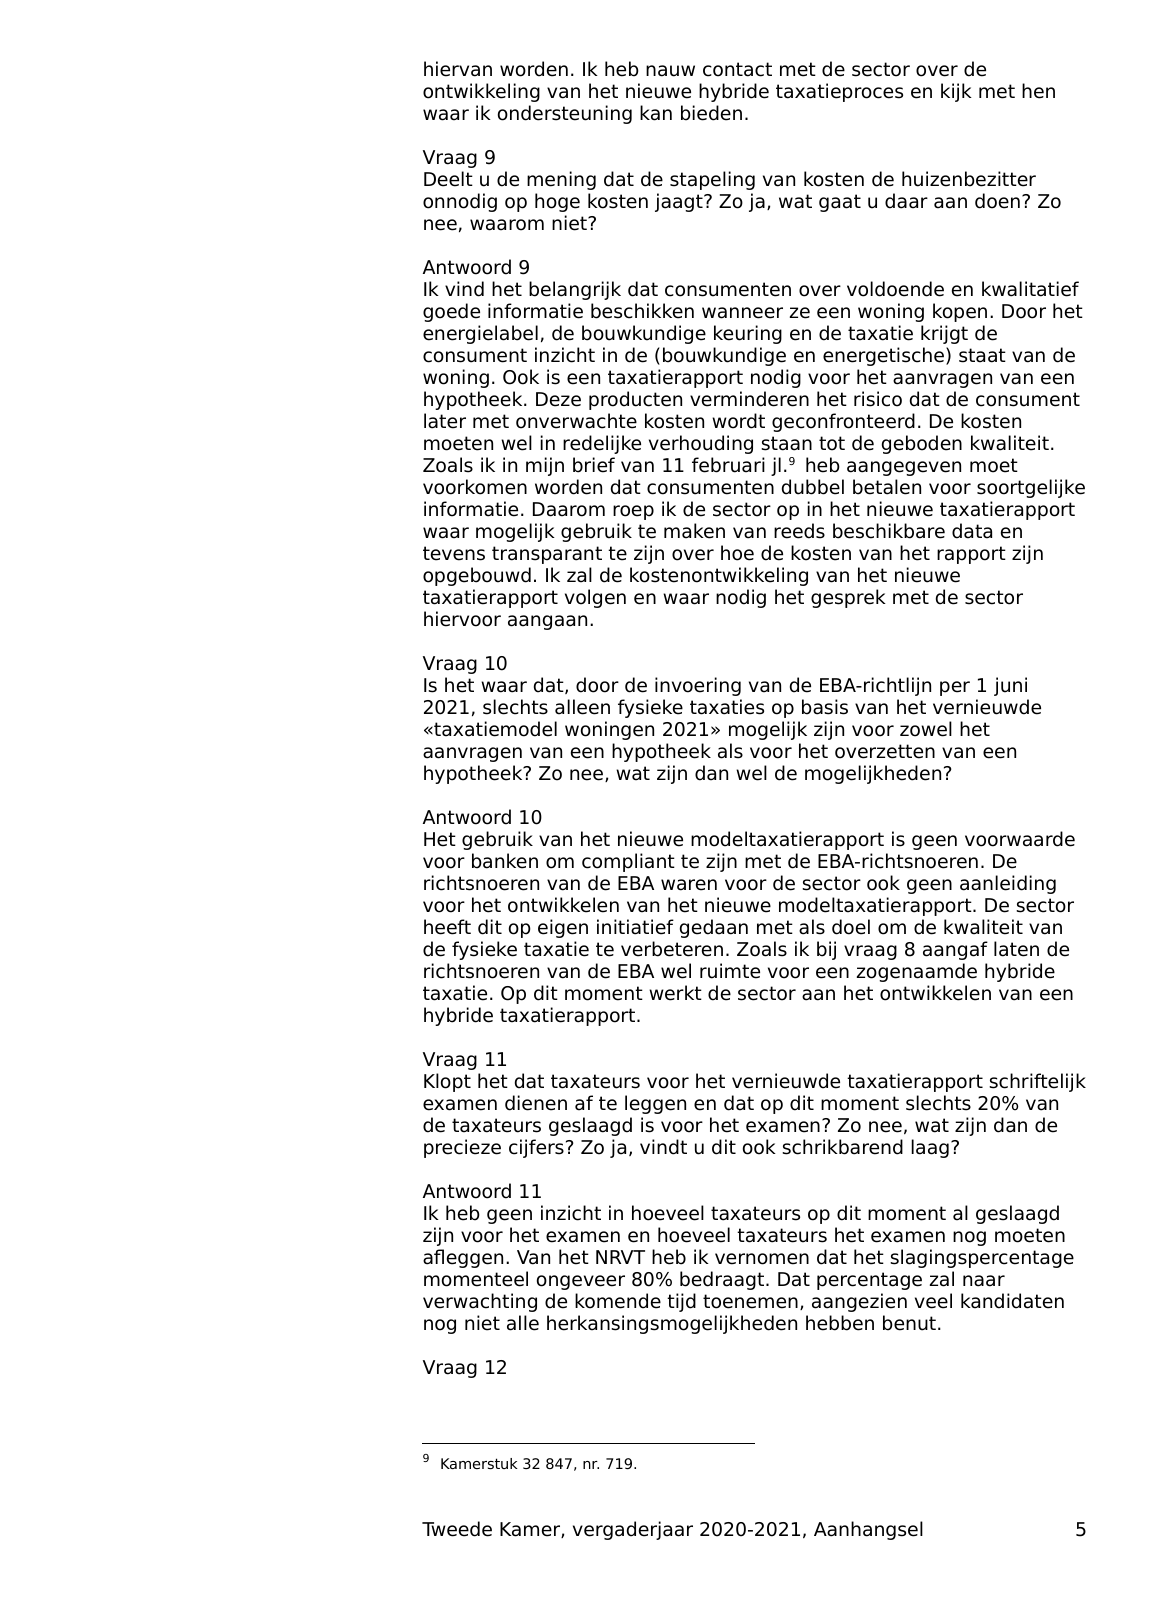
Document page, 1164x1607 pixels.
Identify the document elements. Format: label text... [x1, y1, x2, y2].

text Vraag 10 [422, 653, 1087, 675]
text Is het waar dat, door de invoering van de EBA-richtlijn per 1 juni 2021, slechts alleen fysieke taxaties op basis van het vernieuwde «taxatiemodel woningen 2021» mogelijk zijn voor zowel het aanvragen van een hypotheek als voor het overzetten van een hypotheek? Zo nee, wat zijn dan wel de mogelijkheden? [422, 675, 1087, 785]
text Vraag 12 [422, 1357, 1087, 1379]
text Antwoord 11 [422, 1181, 1087, 1203]
text Vraag 11 [422, 1049, 1087, 1071]
text Het gebruik van het nieuwe modeltaxatierapport is geen voorwaarde voor banken om compliant te zijn met de EBA-richtsnoeren. De richtsnoeren van de EBA waren voor de sector ook geen aanleiding voor het ontwikkelen van het nieuwe modeltaxatierapport. De sector heeft dit op eigen initiatief gedaan met als doel om de kwaliteit van de fysieke taxatie te verbeteren. Zoals ik bij vraag 8 aangaf laten de richtsnoeren van de EBA wel ruimte voor een zogenaamde hybride taxatie. Op dit moment werkt de sector aan het ontwikkelen van een hybride taxatierapport. [422, 829, 1087, 1027]
text Klopt het dat taxateurs voor het vernieuwde taxatierapport schriftelijk examen dienen af te leggen en dat op dit moment slechts 20% van de taxateurs geslaagd is voor het examen? Zo nee, wat zijn dan de precieze cijfers? Zo ja, vindt u dit ook schrikbarend laag? [422, 1071, 1087, 1159]
text Ik heb geen inzicht in hoeveel taxateurs op dit moment al geslaagd zijn voor het examen en hoeveel taxateurs het examen nog moeten afleggen. Van het NRVT heb ik vernomen dat het slagingspercentage momenteel ongeveer 80% bedraagt. Dat percentage zal naar verwachting de komende tijd toenemen, aangezien veel kandidaten nog niet alle herkansingsmogelijkheden hebben benut. [422, 1203, 1087, 1335]
text hiervan worden. Ik heb nauw contact met de sector over de ontwikkeling van het nieuwe hybride taxatieproces en kijk met hen waar ik ondersteuning kan bieden. [422, 59, 1087, 125]
text Antwoord 10 [422, 807, 1087, 829]
text Ik vind het belangrijk dat consumenten over voldoende en kwalitatief goede informatie beschikken wanneer ze een woning kopen. Door het energielabel, de bouwkundige keuring en de taxatie krijgt de consument inzicht in de (bouwkundige en energetische) staat van de woning. Ook is een taxatierapport nodig voor het aanvragen van een hypotheek. Deze producten verminderen het risico dat de consument later met onverwachte kosten wordt geconfronteerd. De kosten moeten wel in redelijke verhouding staan tot de geboden kwaliteit. Zoals ik in mijn brief van 11 februari jl. heb aangegeven moet voorkomen worden dat consumenten dubbel betalen voor soortgelijke informatie. Daarom roep ik de sector op in het nieuwe taxatierapport waar mogelijk gebruik te maken van reeds beschikbare data en tevens transparant te zijn over hoe de kosten van het rapport zijn opgebouwd. Ik zal de kostenontwikkeling van het nieuwe taxatierapport volgen en waar nodig het gesprek met de sector hiervoor aangaan. [422, 279, 1087, 631]
text Kamerstuk 32 847, nr. 719. [422, 1452, 1087, 1474]
text Antwoord 9 [422, 257, 1087, 279]
text Vraag 9 [422, 147, 1087, 169]
text Deelt u de mening dat de stapeling van kosten de huizenbezitter onnodig op hoge kosten jaagt? Zo ja, wat gaat u daar aan doen? Zo nee, waarom niet? [422, 169, 1087, 235]
